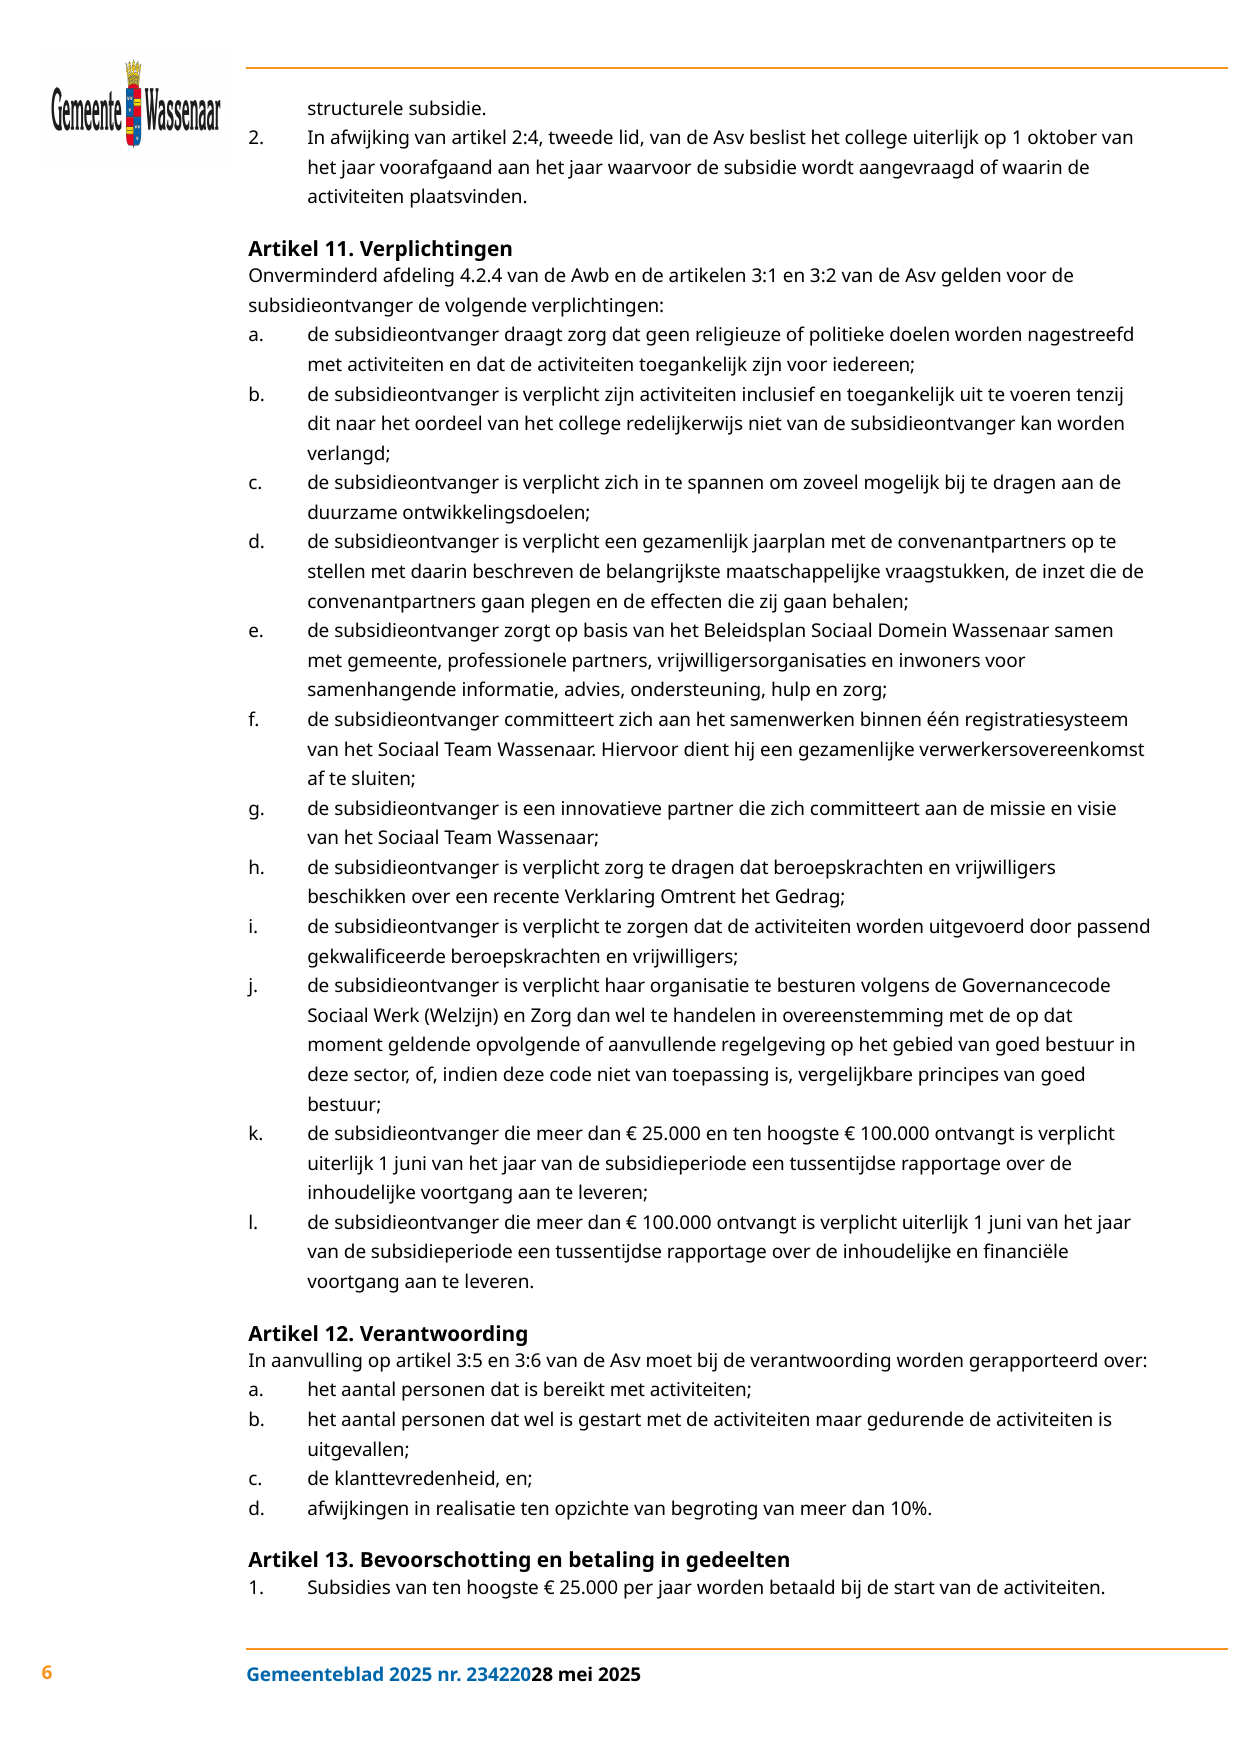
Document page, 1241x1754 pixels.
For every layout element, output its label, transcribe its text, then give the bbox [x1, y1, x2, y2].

list de subsidieontvanger is verplicht een gezamenlijk jaarplan met de convenantpartners op te stellen met daarin beschreven de belangrijkste maatschappelijke vraagstukken, de inzet die de convenantpartners gaan plegen en de effecten die zij gaan behalen; [248, 529, 1152, 613]
text Artikel 11. Verplichtingen [248, 234, 1152, 262]
list de subsidieontvanger is een innovatieve partner die zich committeert aan de missie en visie van het Sociaal Team Wassenaar; [248, 795, 1152, 850]
list structurele subsidie. [248, 95, 1152, 121]
list de subsidieontvanger is verplicht haar organisatie te besturen volgens de Governancecode Sociaal Werk (Welzijn) en Zorg dan wel te handelen in overeenstemming met de op dat moment geldende opvolgende of aanvullende regelgeving op het gebied van goed bestuur in deze sector, of, indien deze code niet van toepassing is, vergelijkbare principes van goed bestuur; [248, 972, 1152, 1116]
list de subsidieontvanger committeert zich aan het samenwerken binnen één registratiesysteem van het Sociaal Team Wassenaar. Hiervoor dient hij een gezamenlijke verwerkersovereenkomst af te sluiten; [248, 706, 1152, 791]
list In afwijking van artikel 2:4, tweede lid, van de Asv beslist het college uiterlijk op 1 oktober van het jaar voorafgaand aan het jaar waarvoor de subsidie wordt aangevraagd of waarin de activiteiten plaatsvinden. [248, 124, 1152, 209]
list afwijkingen in realisatie ten opzichte van begroting van meer dan 10%. [248, 1495, 1152, 1521]
list de klanttevredenheid, en; [248, 1465, 1152, 1491]
list de subsidieontvanger die meer dan € 100.000 ontvangt is verplicht uiterlijk 1 juni van het jaar van de subsidieperiode een tussentijdse rapportage over de inhoudelijke en financiële voortgang aan te leveren. [248, 1209, 1152, 1294]
text Artikel 13. Bevoorschotting en betaling in gedeelten [248, 1545, 1152, 1574]
list het aantal personen dat is bereikt met activiteiten; [248, 1377, 1152, 1402]
list de subsidieontvanger is verplicht zich in te spannen om zoveel mogelijk bij te dragen aan de duurzame ontwikkelingsdoelen; [248, 469, 1152, 525]
list de subsidieontvanger zorgt op basis van het Beleidsplan Sociaal Domein Wassenaar samen met gemeente, professionele partners, vrijwilligersorganisaties en inwoners voor samenhangende informatie, advies, ondersteuning, hulp en zorg; [248, 617, 1152, 702]
text In aanvulling op artikel 3:5 en 3:6 van de Asv moet bij de verantwoording worden gerapporteerd over: [248, 1347, 1152, 1373]
list Subsidies van ten hoogste € 25.000 per jaar worden betaald bij de start van de activiteiten. [248, 1574, 1152, 1599]
list de subsidieontvanger draagt zorg dat geen religieuze of politieke doelen worden nagestreefd met activiteiten en dat de activiteiten toegankelijk zijn voor iedereen; [248, 322, 1152, 377]
text Onverminderd afdeling 4.2.4 van de Awb en de artikelen 3:1 en 3:2 van de Asv gelden voor de subsidieontvanger de volgende verplichtingen: [248, 262, 1152, 318]
picture [41, 47, 231, 172]
list de subsidieontvanger is verplicht te zorgen dat de activiteiten worden uitgevoerd door passend gekwalificeerde beroepskrachten en vrijwilligers; [248, 913, 1152, 968]
list de subsidieontvanger is verplicht zijn activiteiten inclusief en toegankelijk uit te voeren tenzij dit naar het oordeel van het college redelijkerwijs niet van de subsidieontvanger kan worden verlangd; [248, 381, 1152, 466]
text Artikel 12. Verantwoording [248, 1319, 1152, 1347]
list het aantal personen dat wel is gestart met de activiteiten maar gedurende de activiteiten is uitgevallen; [248, 1406, 1152, 1462]
list de subsidieontvanger die meer dan € 25.000 en ten hoogste € 100.000 ontvangt is verplicht uiterlijk 1 juni van het jaar van de subsidieperiode een tussentijdse rapportage over de inhoudelijke voortgang aan te leveren; [248, 1120, 1152, 1205]
list de subsidieontvanger is verplicht zorg te dragen dat beroepskrachten en vrijwilligers beschikken over een recente Verklaring Omtrent het Gedrag; [248, 854, 1152, 909]
